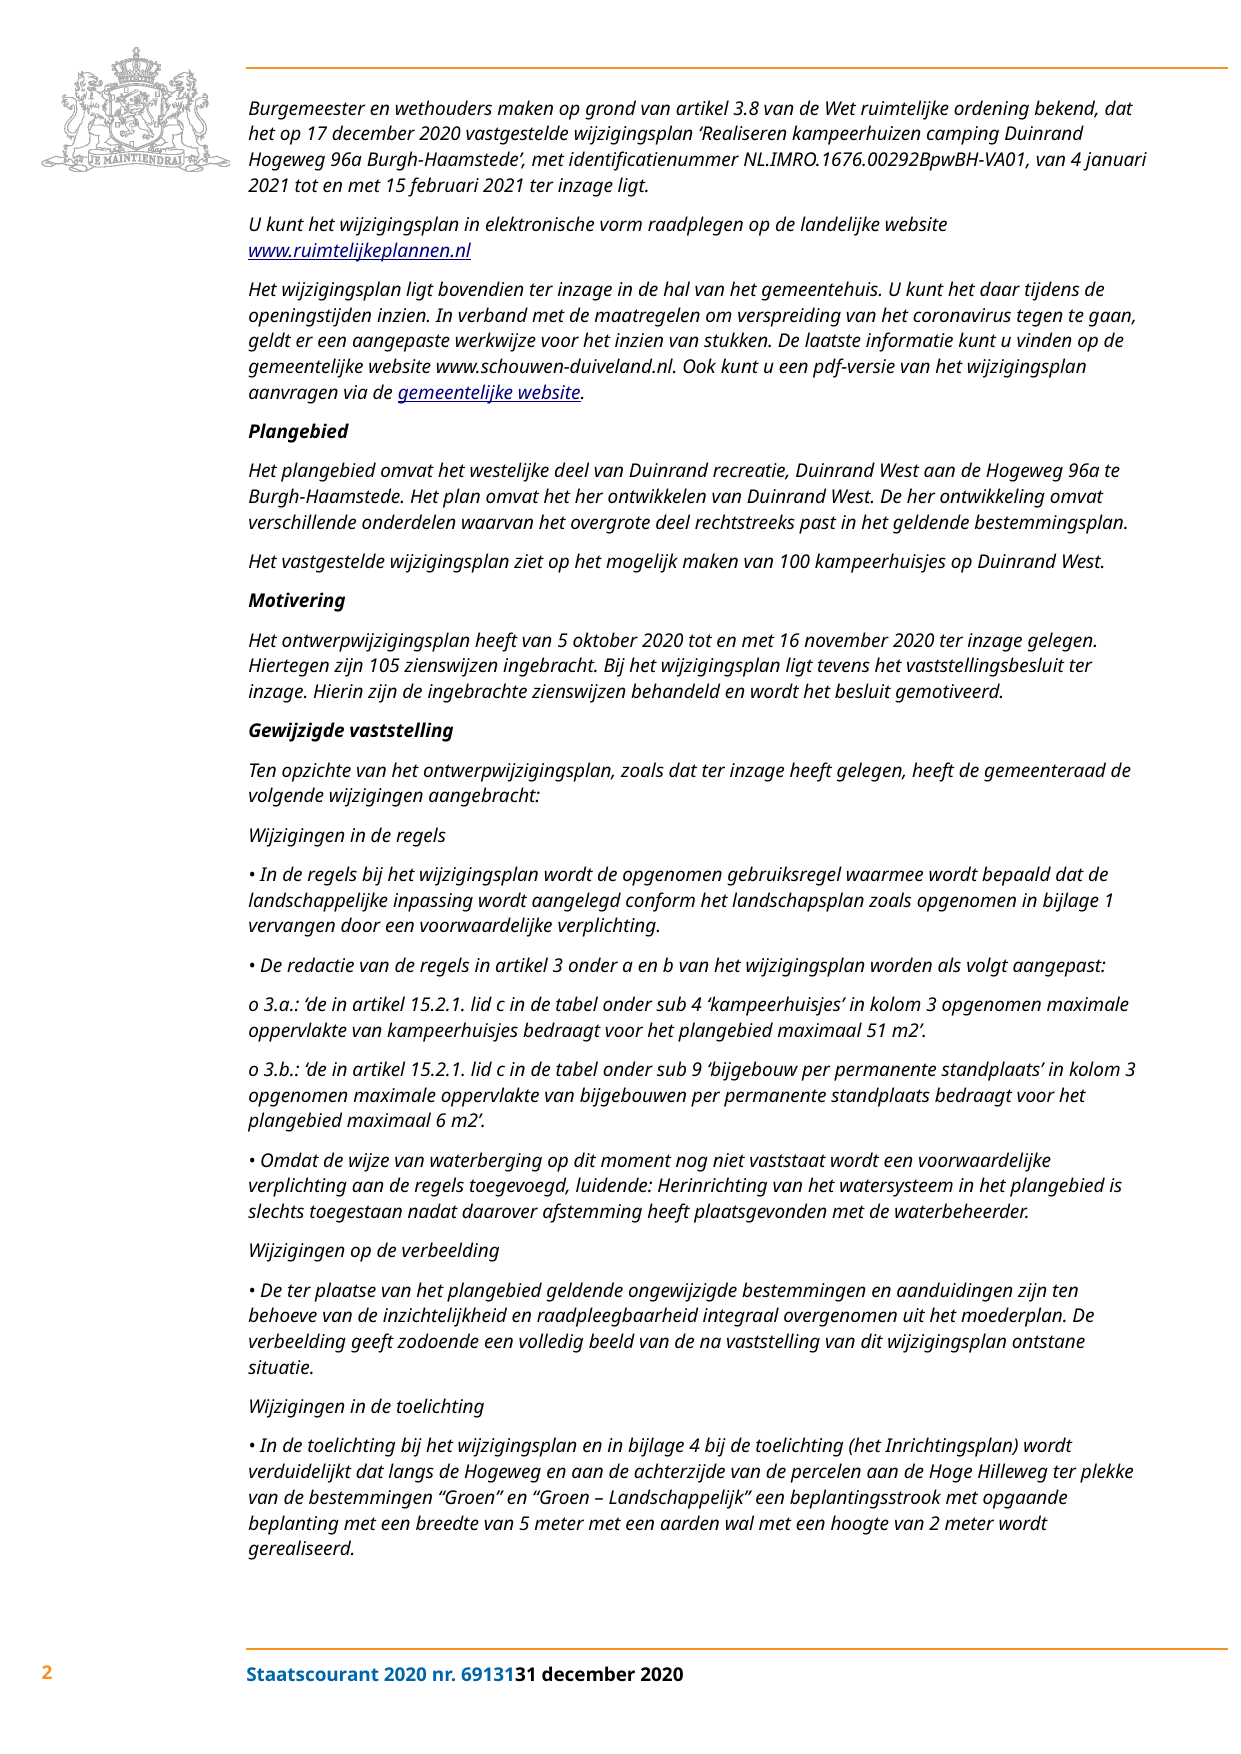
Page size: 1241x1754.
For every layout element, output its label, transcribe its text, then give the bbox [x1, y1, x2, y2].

text o 3.a.: ‘de in artikel 15.2.1. lid c in de tabel onder sub 4 ‘kampeerhuisjes’ in kolom 3 opgenomen maximale oppervlakte van kampeerhuisjes bedraagt voor het plangebied maximaal 51 m2’. [248, 991, 1152, 1043]
text U kunt het wijzigingsplan in elektronische vorm raadplegen op de landelijke website www.ruimtelijkeplannen.nl [248, 211, 1152, 263]
text Het wijzigingsplan ligt bovendien ter inzage in de hal van het gemeentehuis. U kunt het daar tijdens de openingstijden inzien. In verband met de maatregelen om verspreiding van het coronavirus tegen te gaan, geldt er een aangepaste werkwijze voor het inzien van stukken. De laatste informatie kunt u vinden op de gemeentelijke website www.schouwen-duiveland.nl. Ook kunt u een pdf-versie van het wijzigingsplan aanvragen via de gemeentelijke website. [248, 276, 1152, 405]
text • Omdat de wijze van waterberging op dit moment nog niet vaststaat wordt een voorwaardelijke verplichting aan de regels toegevoegd, luidende: Herinrichting van het watersysteem in het plangebied is slechts toegestaan nadat daarover afstemming heeft plaatsgevonden met de waterbeheerder. [248, 1147, 1152, 1224]
text • In de regels bij het wijzigingsplan wordt de opgenomen gebruiksregel waarmee wordt bepaald dat de landschappelijke inpassing wordt aangelegd conform het landschapsplan zoals opgenomen in bijlage 1 vervangen door een voorwaardelijke verplichting. [248, 861, 1152, 938]
text o 3.b.: ‘de in artikel 15.2.1. lid c in de tabel onder sub 9 ‘bijgebouw per permanente standplaats’ in kolom 3 opgenomen maximale oppervlakte van bijgebouwen per permanente standplaats bedraagt voor het plangebied maximaal 6 m2’. [248, 1056, 1152, 1133]
picture [41, 47, 231, 172]
text • De ter plaatse van het plangebied geldende ongewijzigde bestemmingen en aanduidingen zijn ten behoeve van de inzichtelijkheid en raadpleegbaarheid integraal overgenomen uit het moederplan. De verbeelding geeft zodoende een volledig beeld van de na vaststelling van dit wijzigingsplan ontstane situatie. [248, 1277, 1152, 1380]
text Gewijzigde vaststelling [248, 718, 1152, 743]
text Het ontwerpwijzigingsplan heeft van 5 oktober 2020 tot en met 16 november 2020 ter inzage gelegen. Hiertegen zijn 105 zienswijzen ingebracht. Bij het wijzigingsplan ligt tevens het vaststellingsbesluit ter inzage. Hierin zijn de ingebrachte zienswijzen behandeld en wordt het besluit gemotiveerd. [248, 627, 1152, 704]
text Wijzigingen in de regels [248, 822, 1152, 848]
text Burgemeester en wethouders maken op grond van artikel 3.8 van de Wet ruimtelijke ordening bekend, dat het op 17 december 2020 vastgestelde wijzigingsplan ‘Realiseren kampeerhuizen camping Duinrand Hogeweg 96a Burgh-Haamstede’, met identificatienummer NL.IMRO.1676.00292BpwBH-VA01, van 4 januari 2021 tot en met 15 februari 2021 ter inzage ligt. [248, 95, 1152, 198]
text Wijzigingen op de verbeelding [248, 1238, 1152, 1263]
text Wijzigingen in de toelichting [248, 1393, 1152, 1419]
text • In de toelichting bij het wijzigingsplan en in bijlage 4 bij de toelichting (het Inrichtingsplan) wordt verduidelijkt dat langs de Hogeweg en aan de achterzijde van de percelen aan de Hoge Hilleweg ter plekke van de bestemmingen “Groen” en “Groen – Landschappelijk” een beplantingsstrook met opgaande beplanting met een breedte van 5 meter met een aarden wal met een hoogte van 2 meter wordt gerealiseerd. [248, 1433, 1152, 1561]
text Plangebied [248, 418, 1152, 444]
text • De redactie van de regels in artikel 3 onder a en b van het wijzigingsplan worden als volgt aangepast: [248, 952, 1152, 978]
text Ten opzichte van het ontwerpwijzigingsplan, zoals dat ter inzage heeft gelegen, heeft de gemeenteraad de volgende wijzigingen aangebracht: [248, 757, 1152, 808]
text Motivering [248, 588, 1152, 613]
text Het vastgestelde wijzigingsplan ziet op het mogelijk maken van 100 kampeerhuisjes op Duinrand West. [248, 548, 1152, 574]
text Het plangebied omvat het westelijke deel van Duinrand recreatie, Duinrand West aan de Hogeweg 96a te Burgh-Haamstede. Het plan omvat het her ontwikkelen van Duinrand West. De her ontwikkeling omvat verschillende onderdelen waarvan het overgrote deel rechtstreeks past in het geldende bestemmingsplan. [248, 458, 1152, 535]
